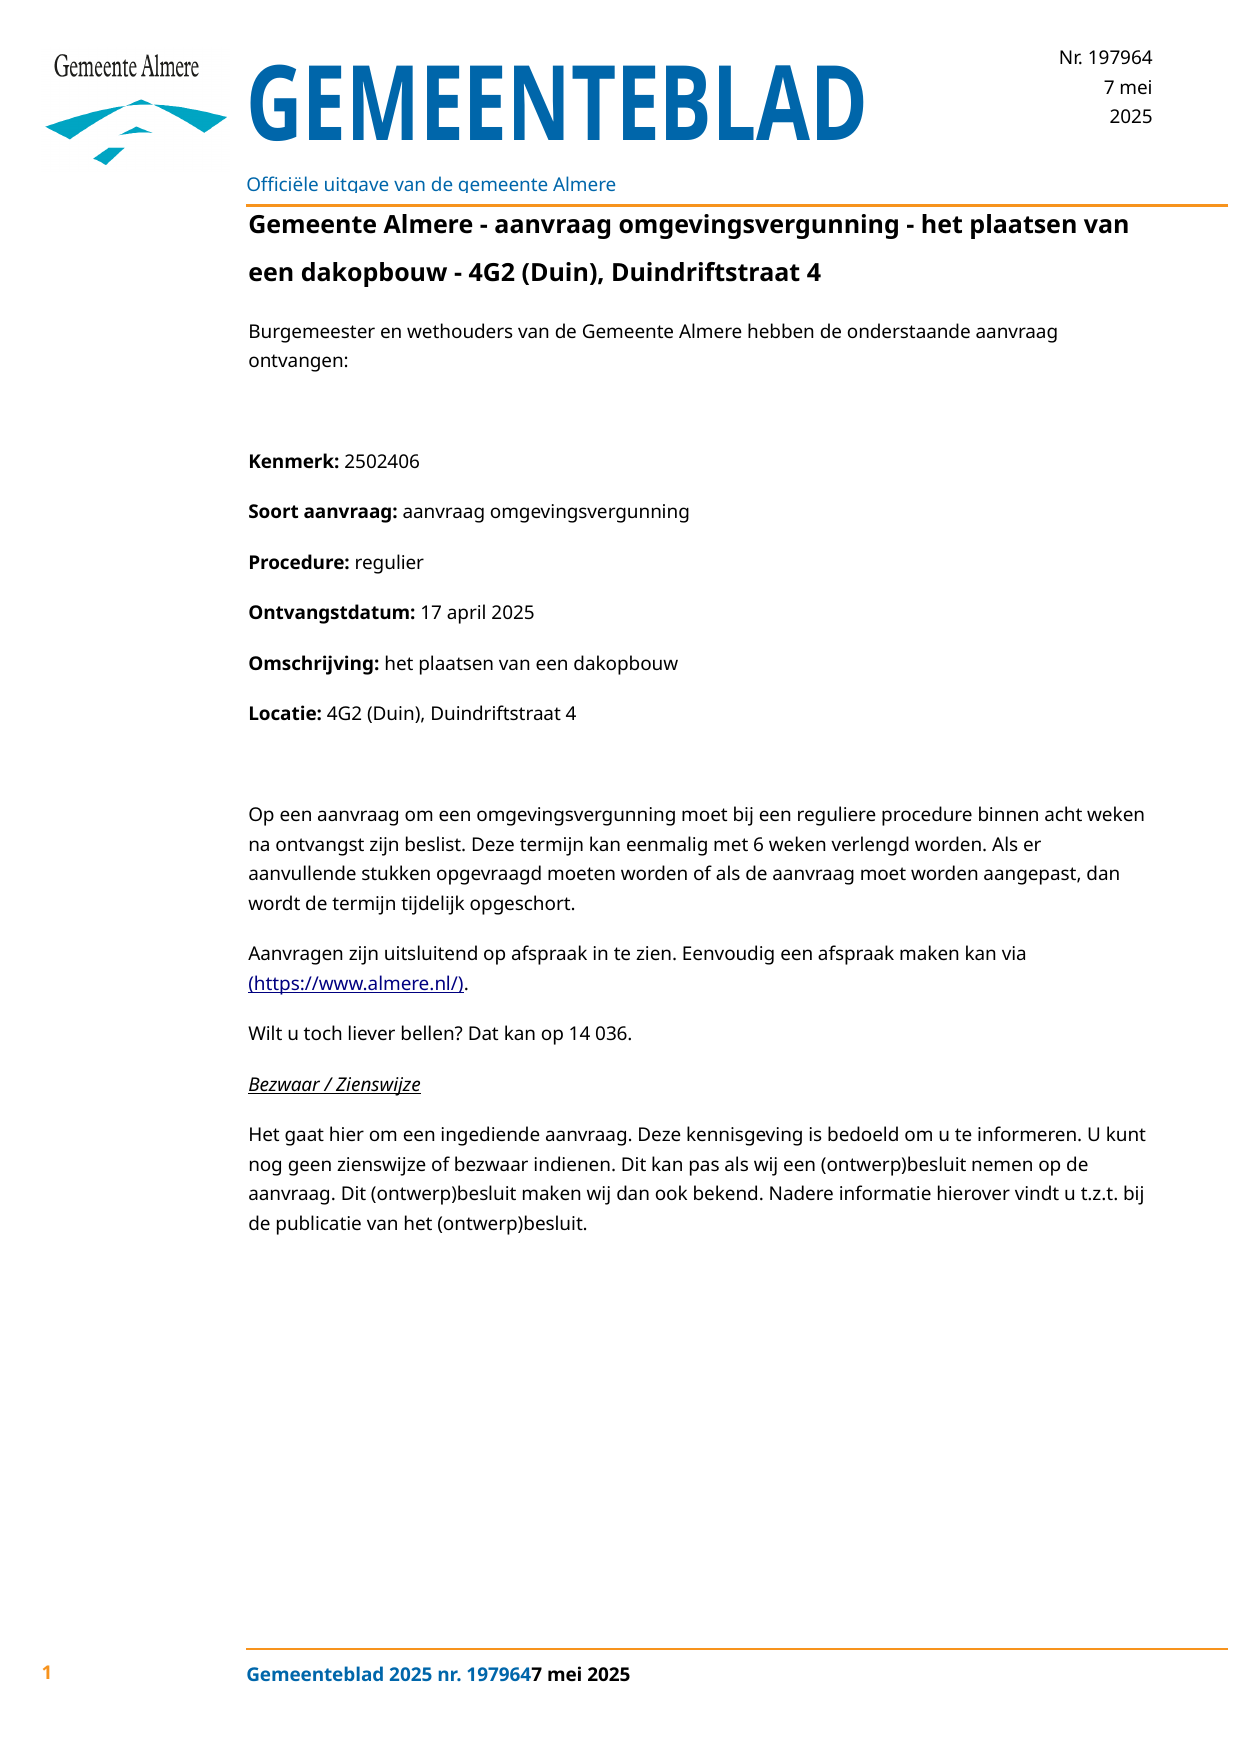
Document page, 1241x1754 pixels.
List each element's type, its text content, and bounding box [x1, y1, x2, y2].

text Wilt u toch liever bellen? Dat kan op 14 036. [248, 1020, 1152, 1046]
text Op een aanvraag om een omgevingsvergunning moet bij een reguliere procedure binnen acht weken na ontvangst zijn beslist. Deze termijn kan eenmalig met 6 weken verlengd worden. Als er aanvullende stukken opgevraagd moeten worden of als de aanvraag moet worden aangepast, dan wordt de termijn tijdelijk opgeschort. [248, 801, 1152, 916]
text Aanvragen zijn uitsluitend op afspraak in te zien. Eenvoudig een afspraak maken kan via (https://www.almere.nl/). [248, 940, 1152, 996]
text Omschrijving: het plaatsen van een dakopbouw [248, 650, 1152, 676]
text Gemeente Almere - aanvraag omgevingsvergunning - het plaatsen van een dakopbouw - 4G2 (Duin), Duindriftstraat 4 [248, 207, 1152, 288]
text Locatie: 4G2 (Duin), Duindriftstraat 4 [248, 700, 1152, 726]
text Bezwaar / Zienswijze [248, 1071, 1152, 1097]
text Procedure: regulier [248, 549, 1152, 575]
text Soort aanvraag: aanvraag omgevingsvergunning [248, 499, 1152, 524]
text Het gaat hier om een ingediende aanvraag. Deze kennisgeving is bedoeld om u te informeren. U kunt nog geen zienswijze of bezwaar indienen. Dit kan pas als wij een (ontwerp)besluit nemen op de aanvraag. Dit (ontwerp)besluit maken wij dan ook bekend. Nadere informatie hierover vindt u t.z.t. bij de publicatie van het (ontwerp)besluit. [248, 1121, 1152, 1236]
text Ontvangstdatum: 17 april 2025 [248, 599, 1152, 625]
picture [41, 47, 231, 172]
text Burgemeester en wethouders van de Gemeente Almere hebben de onderstaande aanvraag ontvangen: [248, 318, 1152, 373]
text Kenmerk: 2502406 [248, 448, 1152, 474]
